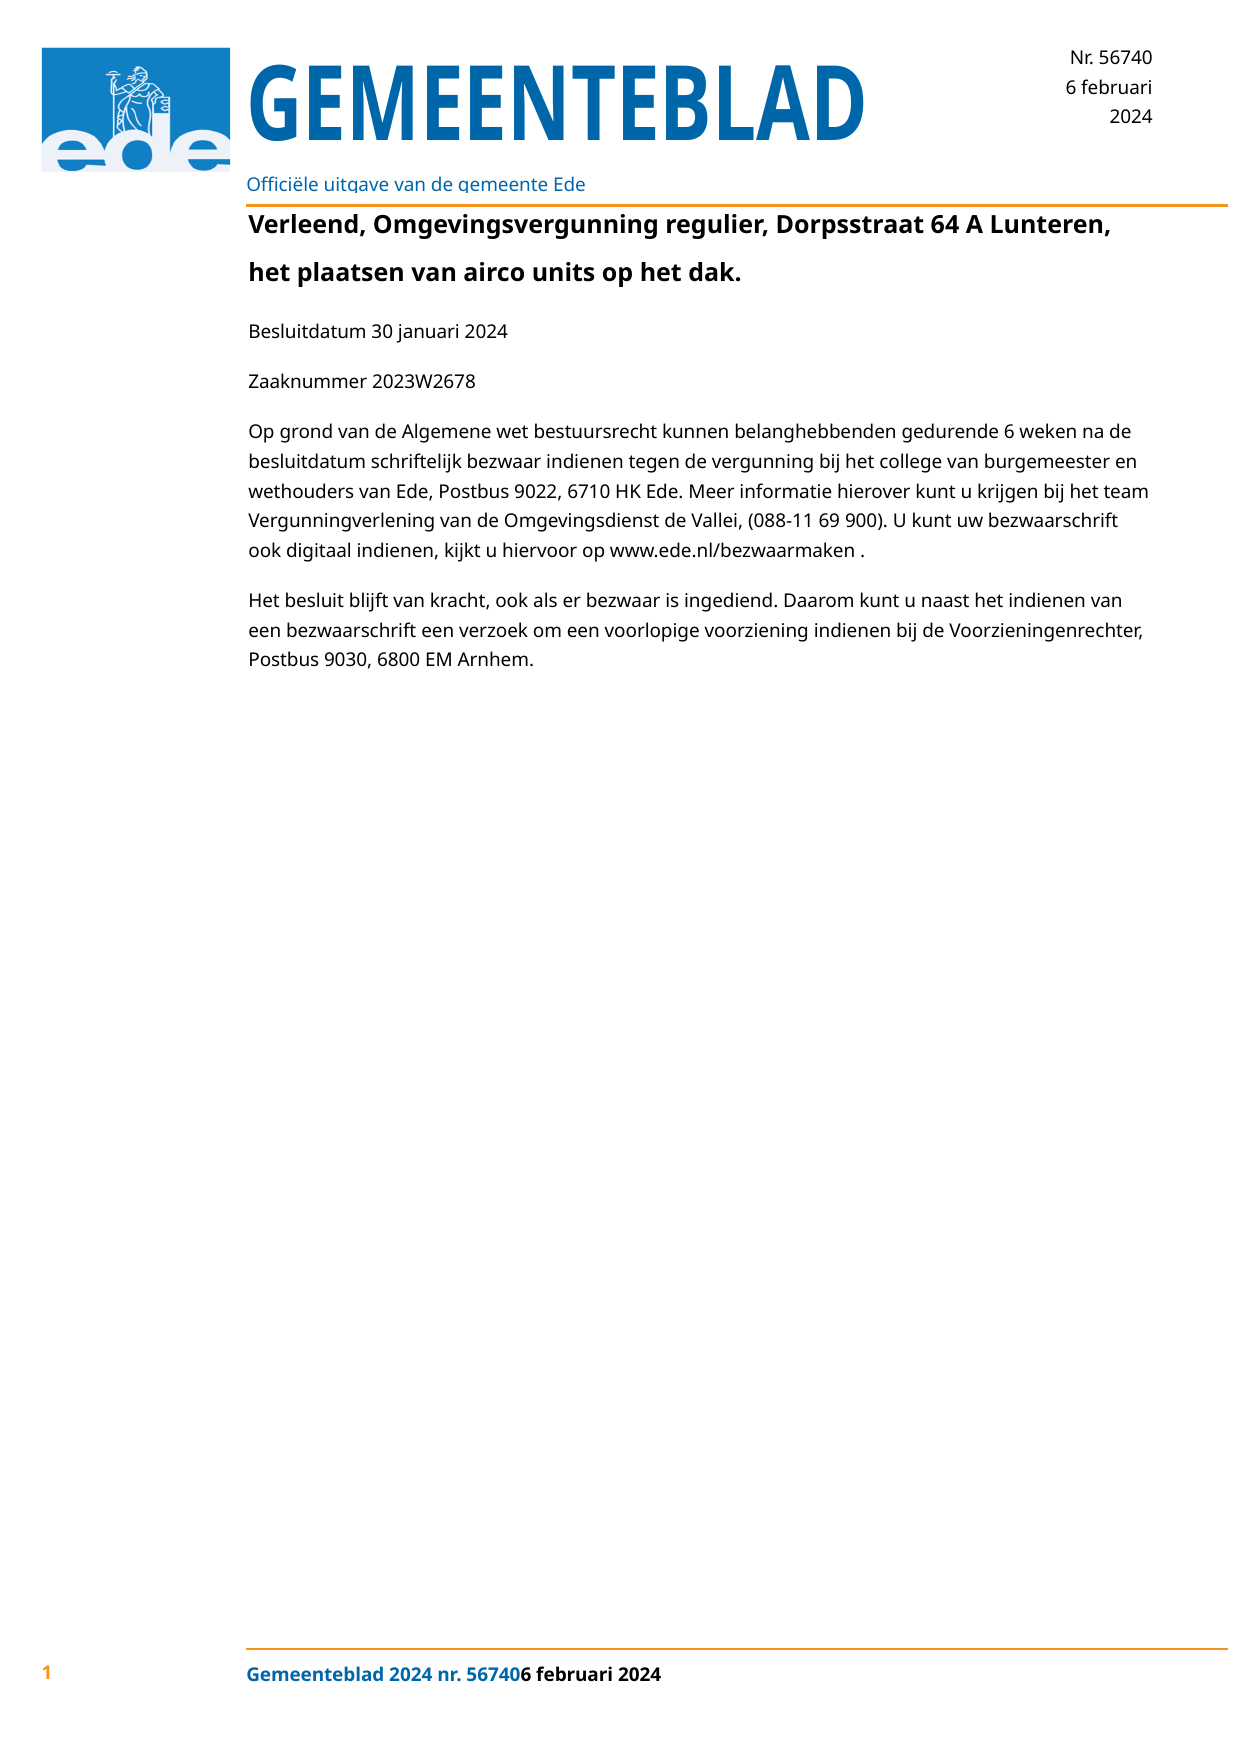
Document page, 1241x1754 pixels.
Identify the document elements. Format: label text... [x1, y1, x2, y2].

text Verleend, Omgevingsvergunning regulier, Dorpsstraat 64 A Lunteren, het plaatsen van airco units op het dak. [248, 207, 1152, 288]
text Op grond van de Algemene wet bestuursrecht kunnen belanghebbenden gedurende 6 weken na de besluitdatum schriftelijk bezwaar indienen tegen de vergunning bij het college van burgemeester en wethouders van Ede, Postbus 9022, 6710 HK Ede. Meer informatie hierover kunt u krijgen bij het team Vergunningverlening van de Omgevingsdienst de Vallei, (088-11 69 900). U kunt uw bezwaarschrift ook digitaal indienen, kijkt u hiervoor op www.ede.nl/bezwaarmaken . [248, 419, 1152, 563]
text Het besluit blijft van kracht, ook als er bezwaar is ingediend. Daarom kunt u naast het indienen van een bezwaarschrift een verzoek om een voorlopige voorziening indienen bij de Voorzieningenrechter, Postbus 9030, 6800 EM Arnhem. [248, 587, 1152, 672]
text Besluitdatum 30 januari 2024 [248, 318, 1152, 344]
text Zaaknummer 2023W2678 [248, 368, 1152, 394]
picture [41, 47, 231, 172]
